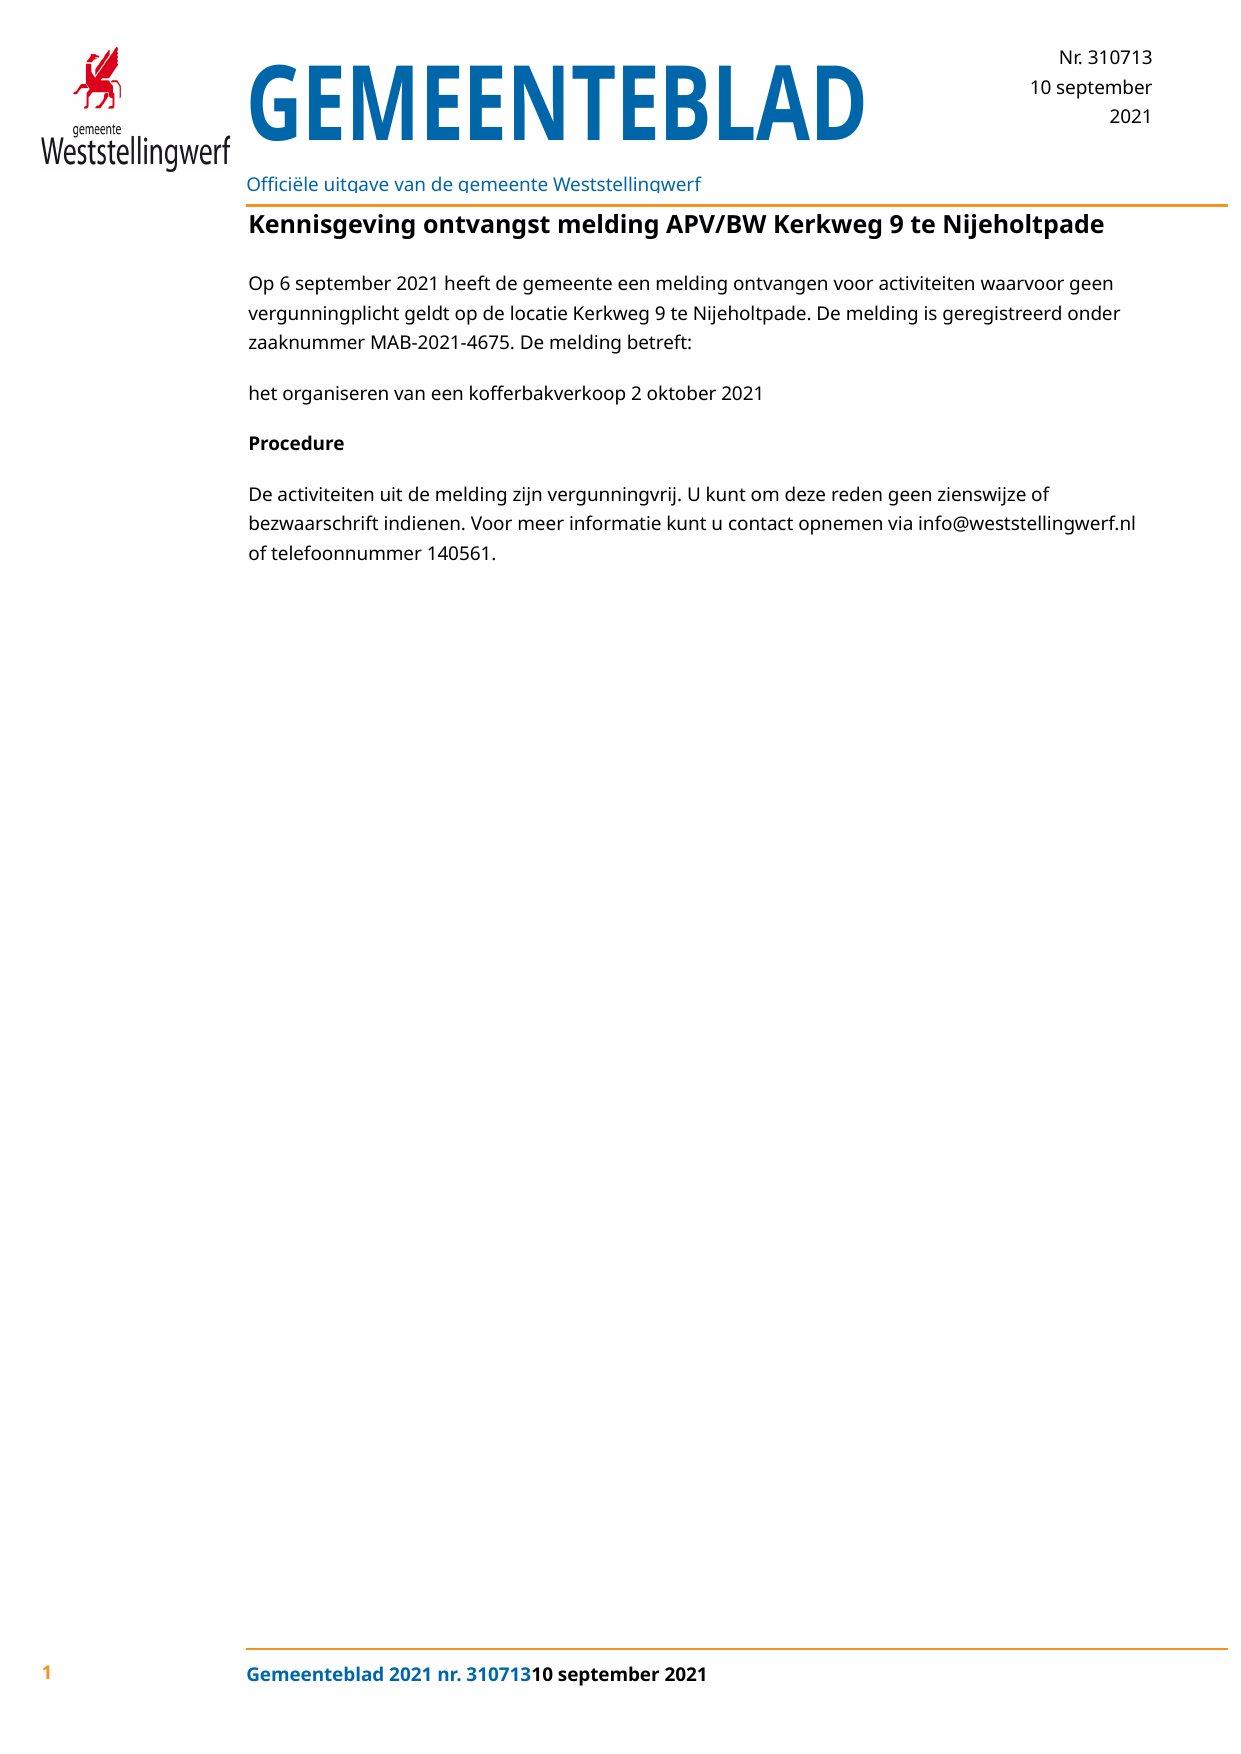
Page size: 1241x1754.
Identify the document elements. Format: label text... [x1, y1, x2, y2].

text Op 6 september 2021 heeft de gemeente een melding ontvangen voor activiteiten waarvoor geen vergunningplicht geldt op de locatie Kerkweg 9 te Nijeholtpade. De melding is geregistreerd onder zaaknummer MAB-2021-4675. De melding betreft: [248, 270, 1152, 355]
text het organiseren van een kofferbakverkoop 2 oktober 2021 [248, 380, 1152, 406]
text De activiteiten uit de melding zijn vergunningvrij. U kunt om deze reden geen zienswijze of bezwaarschrift indienen. Voor meer informatie kunt u contact opnemen via info@weststellingwerf.nl of telefoonnummer 140561. [248, 481, 1152, 566]
text Kennisgeving ontvangst melding APV/BW Kerkweg 9 te Nijeholtpade [248, 207, 1152, 241]
picture [41, 47, 231, 172]
text Procedure [248, 430, 1152, 456]
